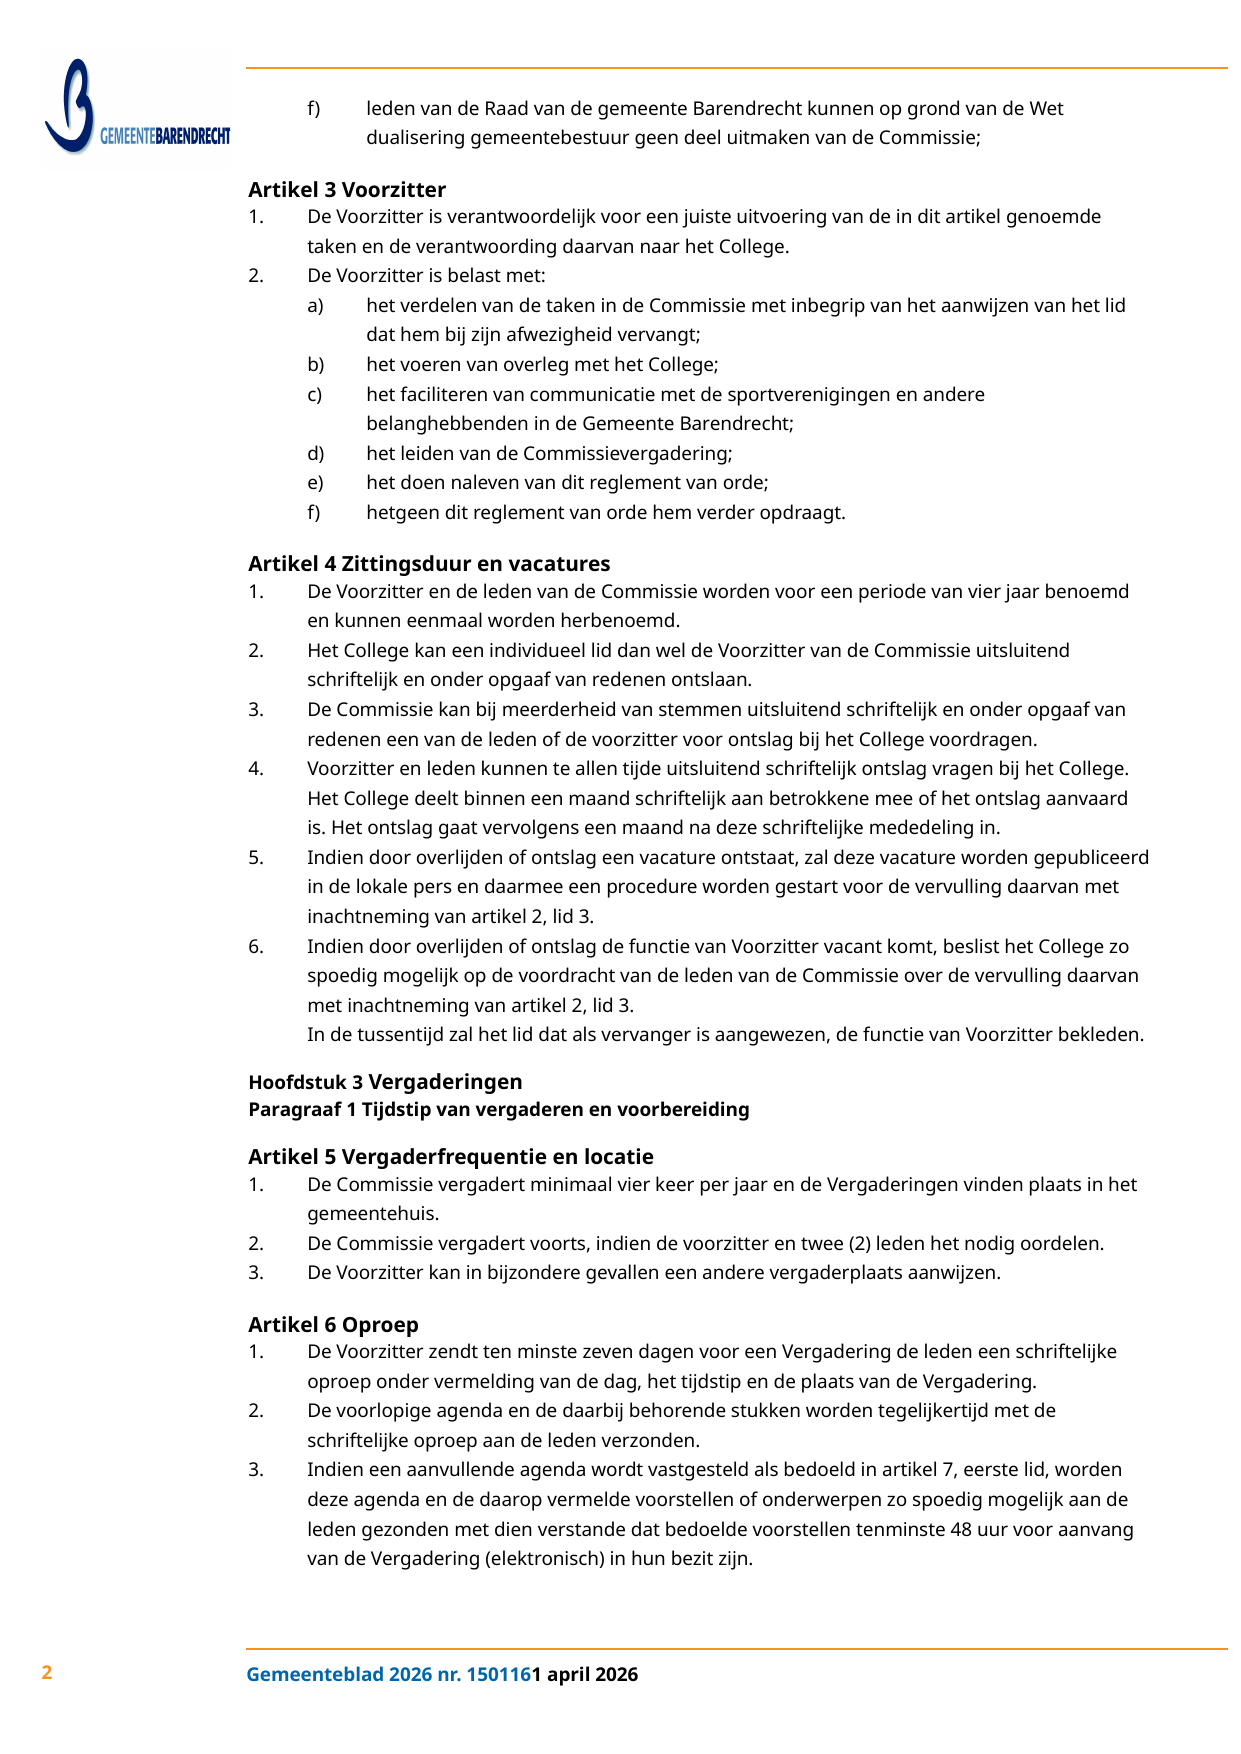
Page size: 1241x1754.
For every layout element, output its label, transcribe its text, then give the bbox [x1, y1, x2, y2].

text Artikel 6 Oproep [248, 1310, 1152, 1338]
list De Commissie vergadert voorts, indien de voorzitter en twee (2) leden het nodig oordelen. [248, 1230, 1152, 1256]
text Hoofdstuk 3 Vergaderingen [248, 1067, 1152, 1096]
list De voorlopige agenda en de daarbij behorende stukken worden tegelijkertijd met de schriftelijke oproep aan de leden verzonden. [248, 1397, 1152, 1453]
list Het College deelt binnen een maand schriftelijk aan betrokkene mee of het ontslag aanvaard is. Het ontslag gaat vervolgens een maand na deze schriftelijke mededeling in. [248, 785, 1152, 840]
list Indien door overlijden of ontslag een vacature ontstaat, zal deze vacature worden gepubliceerd in de lokale pers en daarmee een procedure worden gestart voor de vervulling daarvan met inachtneming van artikel 2, lid 3. [248, 844, 1152, 929]
text Artikel 3 Voorzitter [248, 175, 1152, 203]
list Het College kan een individueel lid dan wel de Voorzitter van de Commissie uitsluitend schriftelijk en onder opgaaf van redenen ontslaan. [248, 637, 1152, 692]
list De Commissie vergadert minimaal vier keer per jaar en de Vergaderingen vinden plaats in het gemeentehuis. [248, 1171, 1152, 1226]
list Indien door overlijden of ontslag de functie van Voorzitter vacant komt, beslist het College zo spoedig mogelijk op de voordracht van de leden van de Commissie over de vervulling daarvan met inachtneming van artikel 2, lid 3. [248, 933, 1152, 1018]
text Artikel 5 Vergaderfrequentie en locatie [248, 1142, 1152, 1171]
text Artikel 4 Zittingsduur en vacatures [248, 549, 1152, 578]
list De Voorzitter is verantwoordelijk voor een juiste uitvoering van de in dit artikel genoemde taken en de verantwoording daarvan naar het College. [248, 203, 1152, 258]
list In de tussentijd zal het lid dat als vervanger is aangewezen, de functie van Voorzitter bekleden. [248, 1022, 1152, 1047]
list De Voorzitter zendt ten minste zeven dagen voor een Vergadering de leden een schriftelijke oproep onder vermelding van de dag, het tijdstip en de plaats van de Vergadering. [248, 1338, 1152, 1394]
list het verdelen van de taken in de Commissie met inbegrip van het aanwijzen van het lid dat hem bij zijn afwezigheid vervangt; [307, 292, 1152, 347]
list het voeren van overleg met het College; [307, 351, 1152, 377]
list het faciliteren van communicatie met de sportverenigingen en andere belanghebbenden in de Gemeente Barendrecht; [307, 381, 1152, 436]
picture [41, 47, 231, 172]
list leden van de Raad van de gemeente Barendrecht kunnen op grond van de Wet dualisering gemeentebestuur geen deel uitmaken van de Commissie; [307, 95, 1152, 150]
list De Voorzitter is belast met: [248, 262, 1152, 288]
list hetgeen dit reglement van orde hem verder opdraagt. [307, 499, 1152, 525]
list Indien een aanvullende agenda wordt vastgesteld als bedoeld in artikel 7, eerste lid, worden deze agenda en de daarop vermelde voorstellen of onderwerpen zo spoedig mogelijk aan de leden gezonden met dien verstande dat bedoelde voorstellen tenminste 48 uur voor aanvang van de Vergadering (elektronisch) in hun bezit zijn. [248, 1457, 1152, 1571]
list De Voorzitter en de leden van de Commissie worden voor een periode van vier jaar benoemd en kunnen eenmaal worden herbenoemd. [248, 578, 1152, 633]
text Paragraaf 1 Tijdstip van vergaderen en voorbereiding [248, 1096, 1152, 1121]
list het doen naleven van dit reglement van orde; [307, 469, 1152, 495]
list De Voorzitter kan in bijzondere gevallen een andere vergaderplaats aanwijzen. [248, 1259, 1152, 1285]
list het leiden van de Commissievergadering; [307, 440, 1152, 466]
list De Commissie kan bij meerderheid van stemmen uitsluitend schriftelijk en onder opgaaf van redenen een van de leden of de voorzitter voor ontslag bij het College voordragen. [248, 696, 1152, 752]
list Voorzitter en leden kunnen te allen tijde uitsluitend schriftelijk ontslag vragen bij het College. [248, 755, 1152, 781]
